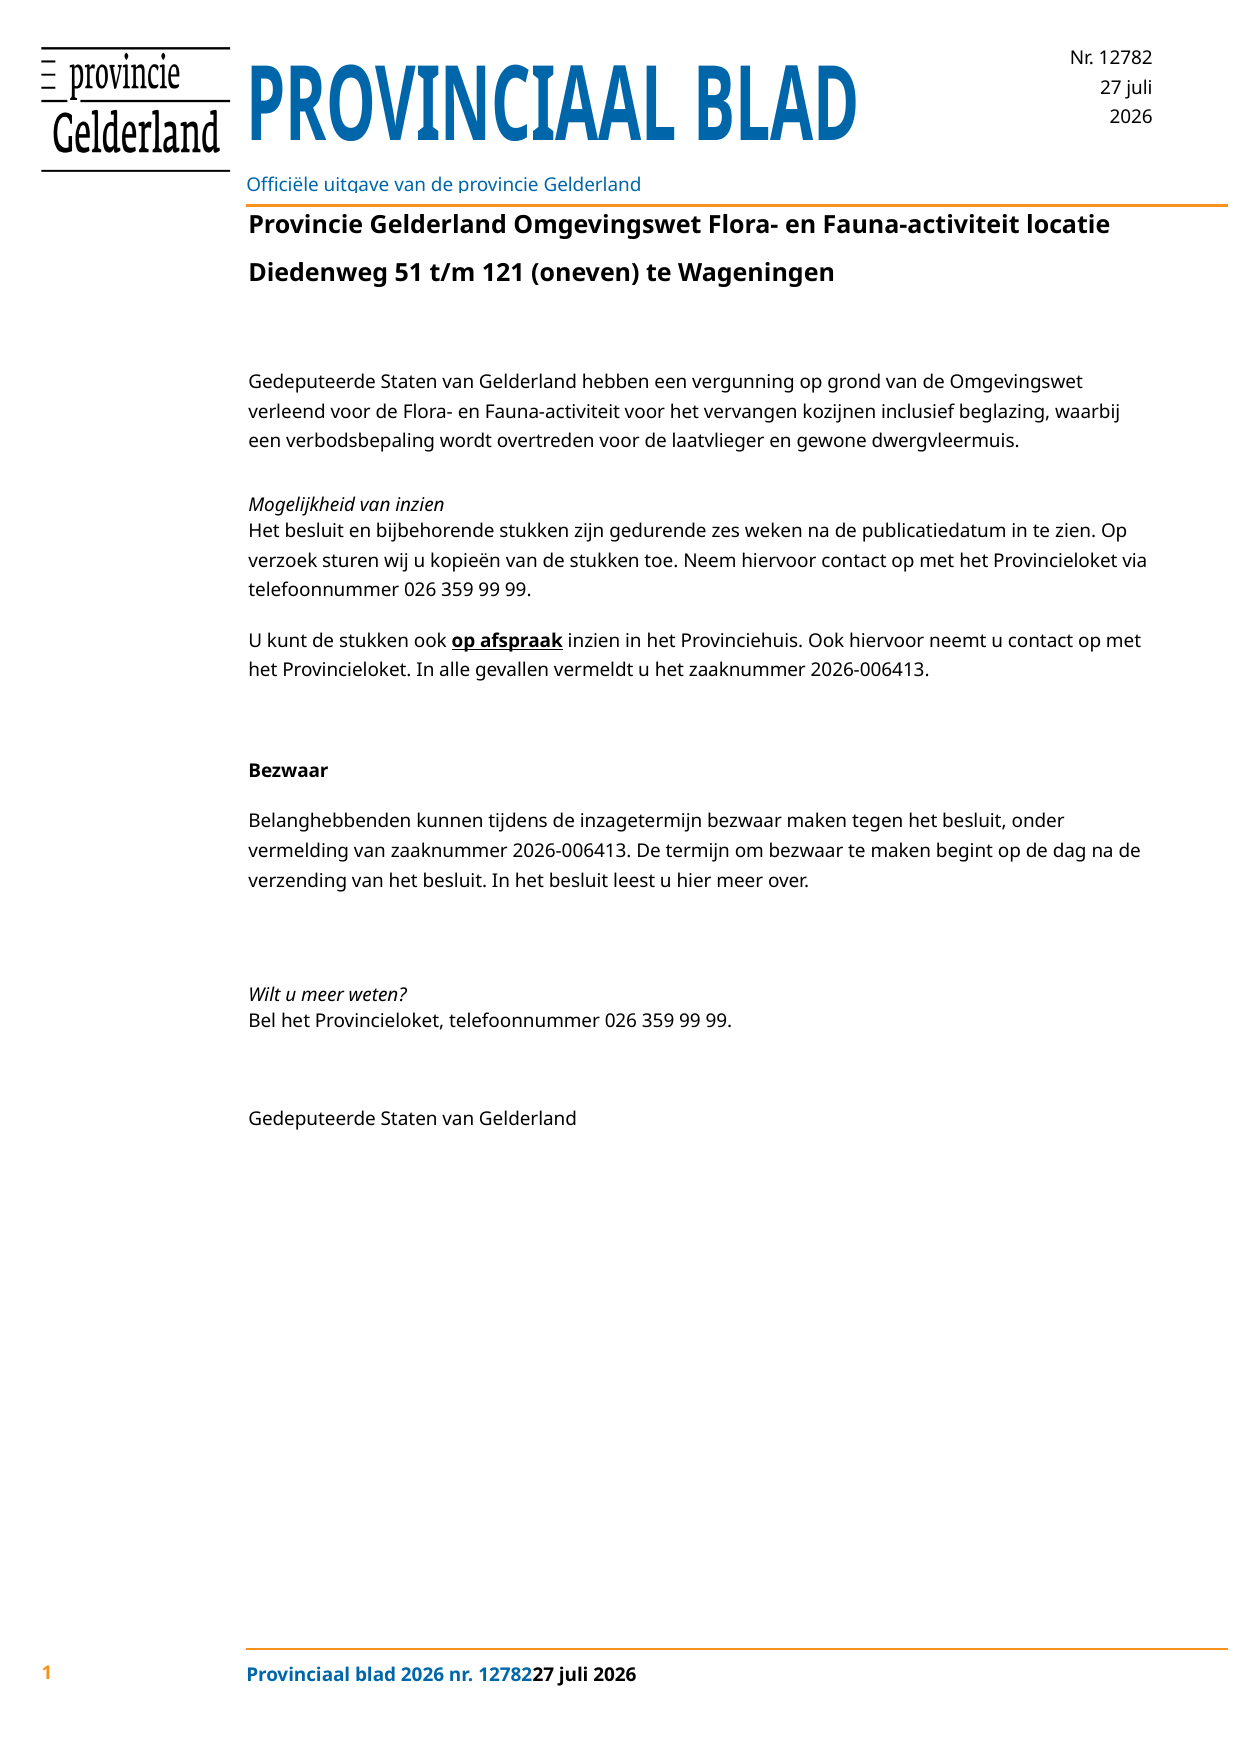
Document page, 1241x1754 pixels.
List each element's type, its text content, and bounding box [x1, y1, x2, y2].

text Bezwaar [248, 757, 1152, 783]
text Gedeputeerde Staten van Gelderland hebben een vergunning op grond van de Omgevingswet verleend voor de Flora- en Fauna-activiteit voor het vervangen kozijnen inclusief beglazing, waarbij een verbodsbepaling wordt overtreden voor de laatvlieger en gewone dwergvleermuis. [248, 368, 1152, 453]
text Bel het Provincieloket, telefoonnummer 026 359 99 99. [248, 1007, 1152, 1033]
text Provincie Gelderland Omgevingswet Flora- en Fauna-activiteit locatie Diedenweg 51 t/m 121 (oneven) te Wageningen [248, 207, 1152, 288]
text Het besluit en bijbehorende stukken zijn gedurende zes weken na de publicatiedatum in te zien. Op verzoek sturen wij u kopieën van de stukken toe. Neem hiervoor contact op met het Provincieloket via telefoonnummer 026 359 99 99. [248, 517, 1152, 602]
text Belanghebbenden kunnen tijdens de inzagetermijn bezwaar maken tegen het besluit, onder vermelding van zaaknummer 2026-006413. De termijn om bezwaar te maken begint op de dag na de verzending van het besluit. In het besluit leest u hier meer over. [248, 808, 1152, 892]
picture [41, 47, 231, 172]
text Mogelijkheid van inzien [248, 491, 1152, 517]
text Wilt u meer weten? [248, 981, 1152, 1007]
text U kunt de stukken ook op afspraak inzien in het Provinciehuis. Ook hiervoor neemt u contact op met het Provincieloket. In alle gevallen vermeldt u het zaaknummer 2026-006413. [248, 627, 1152, 682]
text Gedeputeerde Staten van Gelderland [248, 1105, 1152, 1131]
